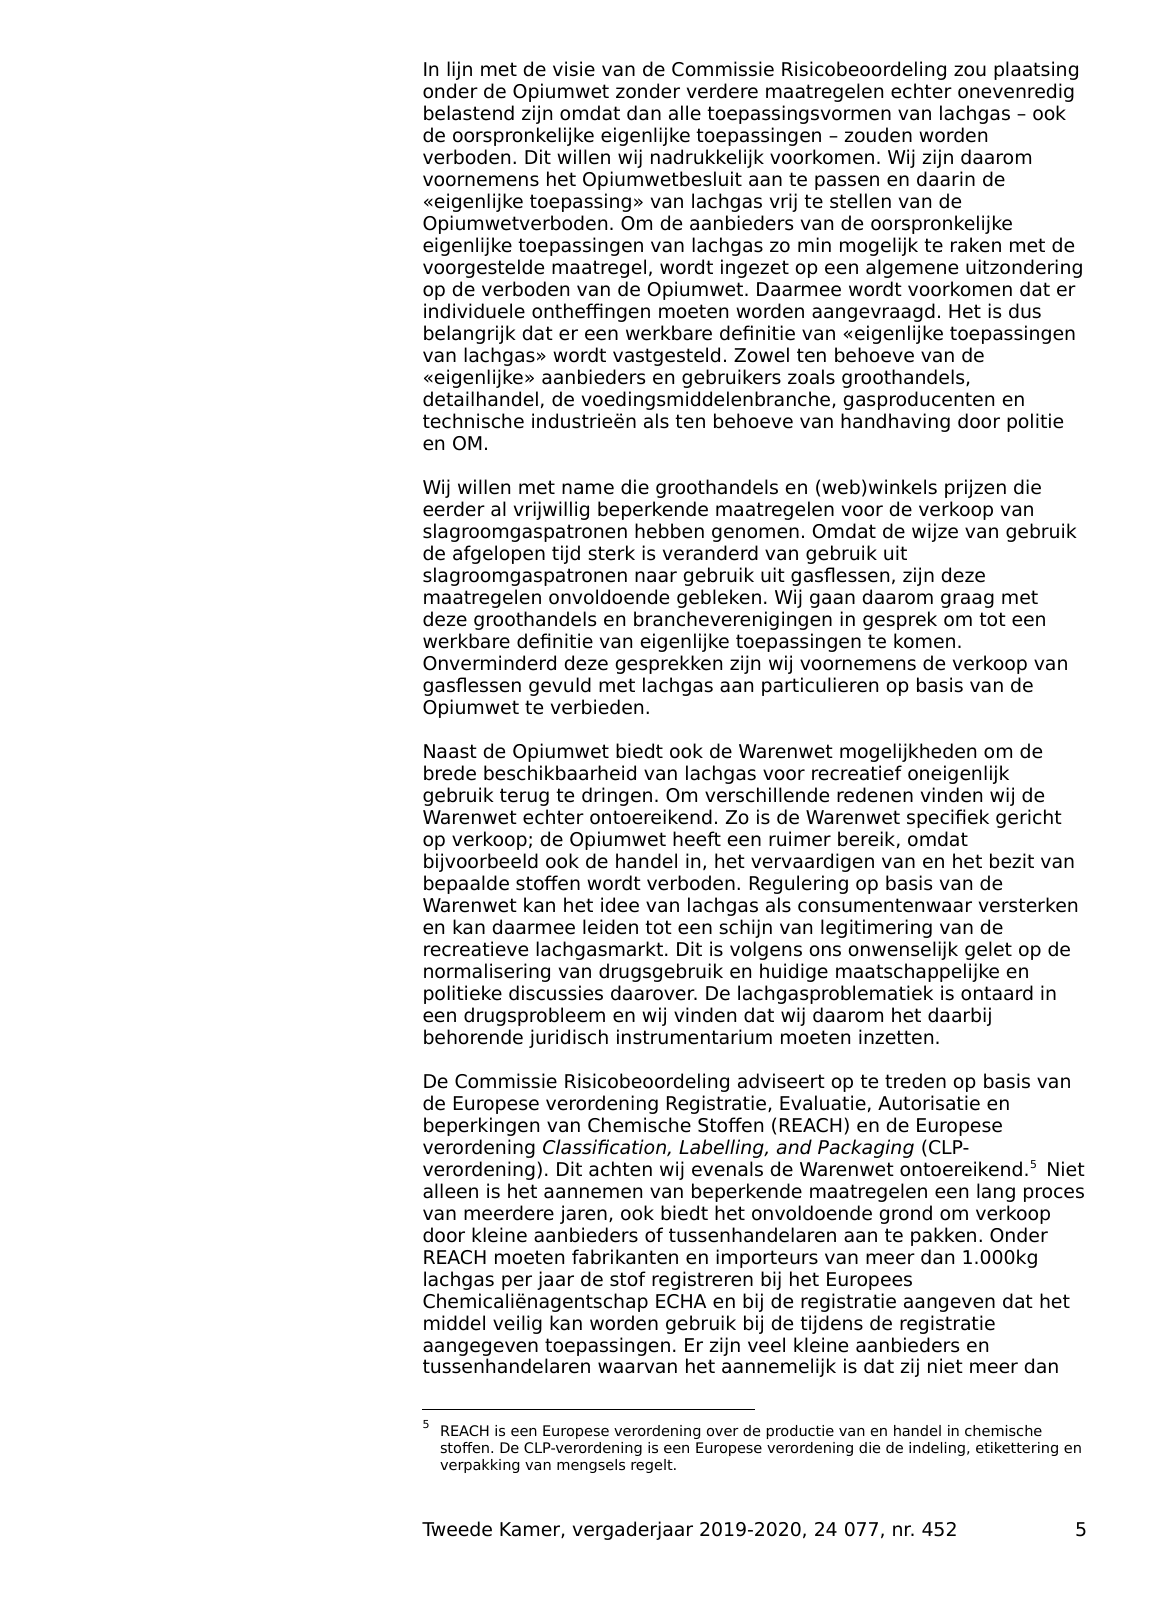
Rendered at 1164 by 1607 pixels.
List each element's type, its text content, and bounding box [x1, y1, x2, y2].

text De Commissie Risicobeoordeling adviseert op te treden op basis van de Europese verordening Registratie, Evaluatie, Autorisatie en beperkingen van Chemische Stoffen (REACH) en de Europese verordening Classification, Labelling, and Packaging (CLP-verordening). Dit achten wij evenals de Warenwet ontoereikend. Niet alleen is het aannemen van beperkende maatregelen een lang proces van meerdere jaren, ook biedt het onvoldoende grond om verkoop door kleine aanbieders of tussenhandelaren aan te pakken. Onder REACH moeten fabrikanten en importeurs van meer dan 1.000kg lachgas per jaar de stof registreren bij het Europees Chemicaliënagentschap ECHA en bij de registratie aangeven dat het middel veilig kan worden gebruik bij de tijdens de registratie aangegeven toepassingen. Er zijn veel kleine aanbieders en tussenhandelaren waarvan het aannemelijk is dat zij niet meer dan [422, 1071, 1087, 1378]
text REACH is een Europese verordening over de productie van en handel in chemische stoffen. De CLP-verordening is een Europese verordening die de indeling, etikettering en verpakking van mengsels regelt. [422, 1418, 1087, 1474]
text Wij willen met name die groothandels en (web)winkels prijzen die eerder al vrijwillig beperkende maatregelen voor de verkoop van slagroomgaspatronen hebben genomen. Omdat de wijze van gebruik de afgelopen tijd sterk is veranderd van gebruik uit slagroomgaspatronen naar gebruik uit gasflessen, zijn deze maatregelen onvoldoende gebleken. Wij gaan daarom graag met deze groothandels en brancheverenigingen in gesprek om tot een werkbare definitie van eigenlijke toepassingen te komen. Onverminderd deze gesprekken zijn wij voornemens de verkoop van gasflessen gevuld met lachgas aan particulieren op basis van de Opiumwet te verbieden. [422, 477, 1087, 719]
text In lijn met de visie van de Commissie Risicobeoordeling zou plaatsing onder de Opiumwet zonder verdere maatregelen echter onevenredig belastend zijn omdat dan alle toepassingsvormen van lachgas – ook de oorspronkelijke eigenlijke toepassingen – zouden worden verboden. Dit willen wij nadrukkelijk voorkomen. Wij zijn daarom voornemens het Opiumwetbesluit aan te passen en daarin de «eigenlijke toepassing» van lachgas vrij te stellen van de Opiumwetverboden. Om de aanbieders van de oorspronkelijke eigenlijke toepassingen van lachgas zo min mogelijk te raken met de voorgestelde maatregel, wordt ingezet op een algemene uitzondering op de verboden van de Opiumwet. Daarmee wordt voorkomen dat er individuele ontheffingen moeten worden aangevraagd. Het is dus belangrijk dat er een werkbare definitie van «eigenlijke toepassingen van lachgas» wordt vastgesteld. Zowel ten behoeve van de «eigenlijke» aanbieders en gebruikers zoals groothandels, detailhandel, de voedingsmiddelenbranche, gasproducenten en technische industrieën als ten behoeve van handhaving door politie en OM. [422, 59, 1087, 455]
text Naast de Opiumwet biedt ook de Warenwet mogelijkheden om de brede beschikbaarheid van lachgas voor recreatief oneigenlijk gebruik terug te dringen. Om verschillende redenen vinden wij de Warenwet echter ontoereikend. Zo is de Warenwet specifiek gericht op verkoop; de Opiumwet heeft een ruimer bereik, omdat bijvoorbeeld ook de handel in, het vervaardigen van en het bezit van bepaalde stoffen wordt verboden. Regulering op basis van de Warenwet kan het idee van lachgas als consumentenwaar versterken en kan daarmee leiden tot een schijn van legitimering van de recreatieve lachgasmarkt. Dit is volgens ons onwenselijk gelet op de normalisering van drugsgebruik en huidige maatschappelijke en politieke discussies daarover. De lachgasproblematiek is ontaard in een drugsprobleem en wij vinden dat wij daarom het daarbij behorende juridisch instrumentarium moeten inzetten. [422, 741, 1087, 1048]
